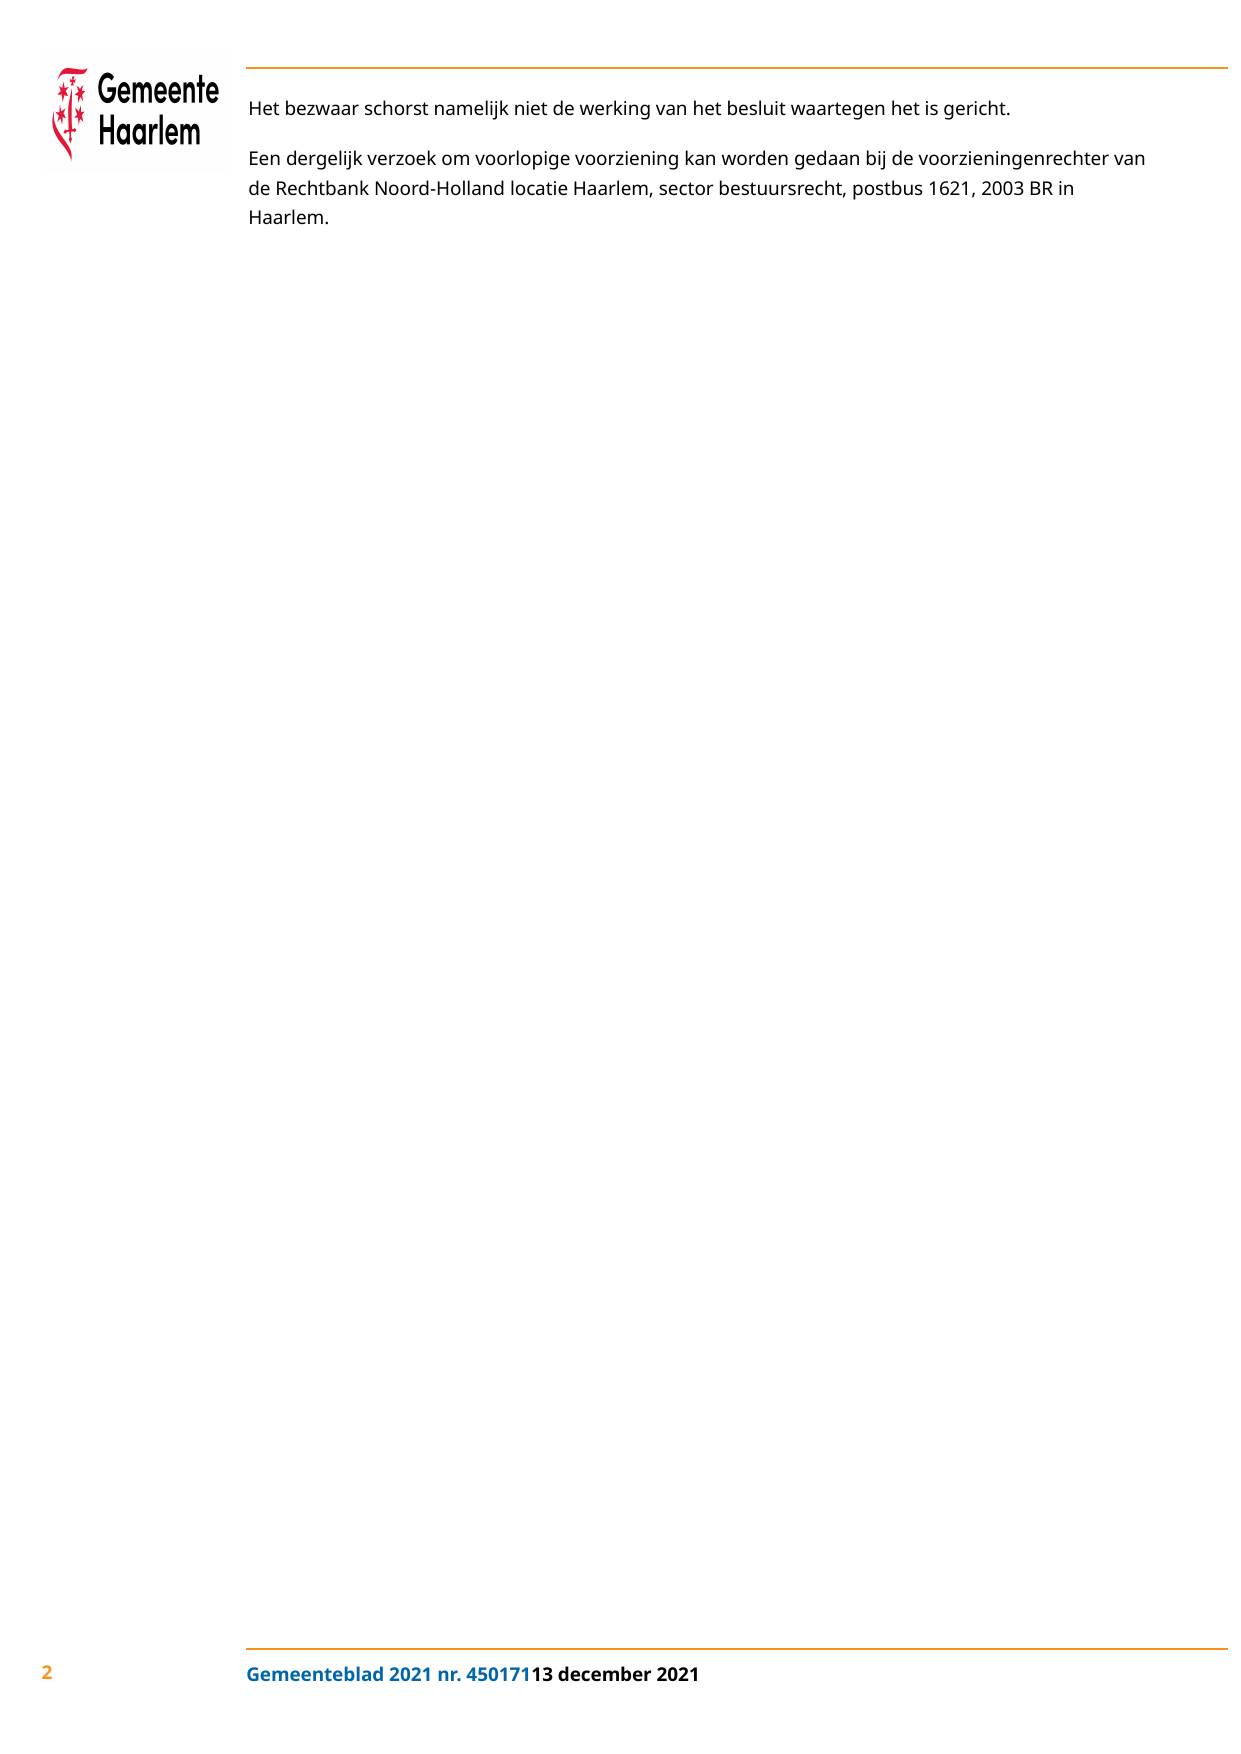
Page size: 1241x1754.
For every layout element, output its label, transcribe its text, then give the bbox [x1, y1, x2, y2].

picture [41, 47, 231, 172]
text Het bezwaar schorst namelijk niet de werking van het besluit waartegen het is gericht. [248, 95, 1152, 121]
text Een dergelijk verzoek om voorlopige voorziening kan worden gedaan bij de voorzieningenrechter van de Rechtbank Noord-Holland locatie Haarlem, sector bestuursrecht, postbus 1621, 2003 BR in Haarlem. [248, 145, 1152, 230]
